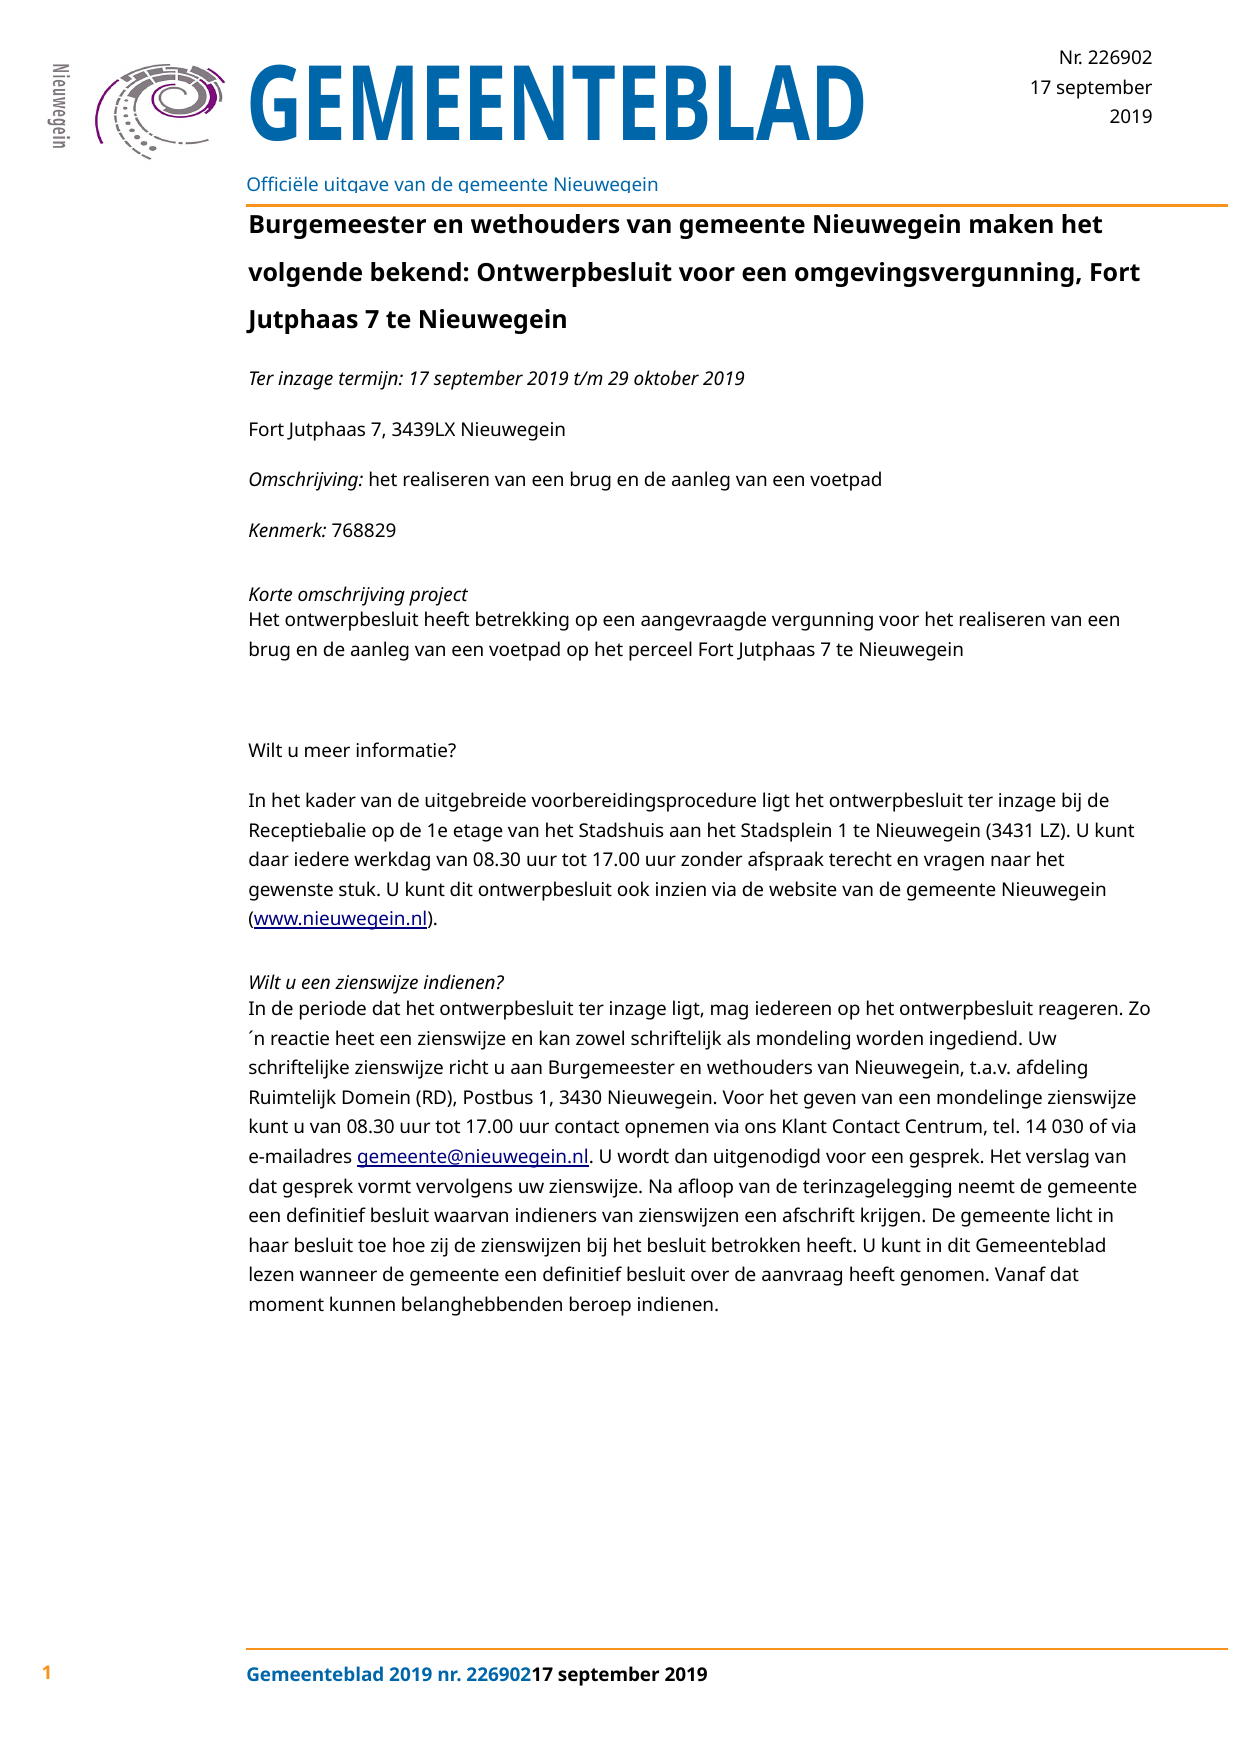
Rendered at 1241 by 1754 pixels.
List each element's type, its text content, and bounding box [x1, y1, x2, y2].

text Omschrijving: het realiseren van een brug en de aanleg van een voetpad [248, 466, 1152, 492]
text Korte omschrijving project [248, 581, 1152, 606]
text Het ontwerpbesluit heeft betrekking op een aangevraagde vergunning voor het realiseren van een brug en de aanleg van een voetpad op het perceel Fort Jutphaas 7 te Nieuwegein [248, 606, 1152, 662]
text In het kader van de uitgebreide voorbereidingsprocedure ligt het ontwerpbesluit ter inzage bij de Receptiebalie op de 1e etage van het Stadshuis aan het Stadsplein 1 te Nieuwegein (3431 LZ). U kunt daar iedere werkdag van 08.30 uur tot 17.00 uur zonder afspraak terecht en vragen naar het gewenste stuk. U kunt dit ontwerpbesluit ook inzien via de website van de gemeente Nieuwegein (www.nieuwegein.nl). [248, 787, 1152, 931]
text In de periode dat het ontwerpbesluit ter inzage ligt, mag iedereen op het ontwerpbesluit reageren. Zo´n reactie heet een zienswijze en kan zowel schriftelijk als mondeling worden ingediend. Uw schriftelijke zienswijze richt u aan Burgemeester en wethouders van Nieuwegein, t.a.v. afdeling Ruimtelijk Domein (RD), Postbus 1, 3430 Nieuwegein. Voor het geven van een mondelinge zienswijze kunt u van 08.30 uur tot 17.00 uur contact opnemen via ons Klant Contact Centrum, tel. 14 030 of via e-mailadres gemeente@nieuwegein.nl. U wordt dan uitgenodigd voor een gesprek. Het verslag van dat gesprek vormt vervolgens uw zienswijze. Na afloop van de terinzagelegging neemt de gemeente een definitief besluit waarvan indieners van zienswijzen een afschrift krijgen. De gemeente licht in haar besluit toe hoe zij de zienswijzen bij het besluit betrokken heeft. U kunt in dit Gemeenteblad lezen wanneer de gemeente een definitief besluit over de aanvraag heeft genomen. Vanaf dat moment kunnen belanghebbenden beroep indienen. [248, 995, 1152, 1317]
text Burgemeester en wethouders van gemeente Nieuwegein maken het volgende bekend: Ontwerpbesluit voor een omgevingsvergunning, Fort Jutphaas 7 te Nieuwegein [248, 207, 1152, 336]
text Fort Jutphaas 7, 3439LX Nieuwegein [248, 416, 1152, 442]
text Ter inzage termijn: 17 september 2019 t/m 29 oktober 2019 [248, 366, 1152, 391]
picture [41, 47, 231, 172]
text Wilt u meer informatie? [248, 737, 1152, 763]
text Kenmerk: 768829 [248, 517, 1152, 542]
text Wilt u een zienswijze indienen? [248, 969, 1152, 995]
